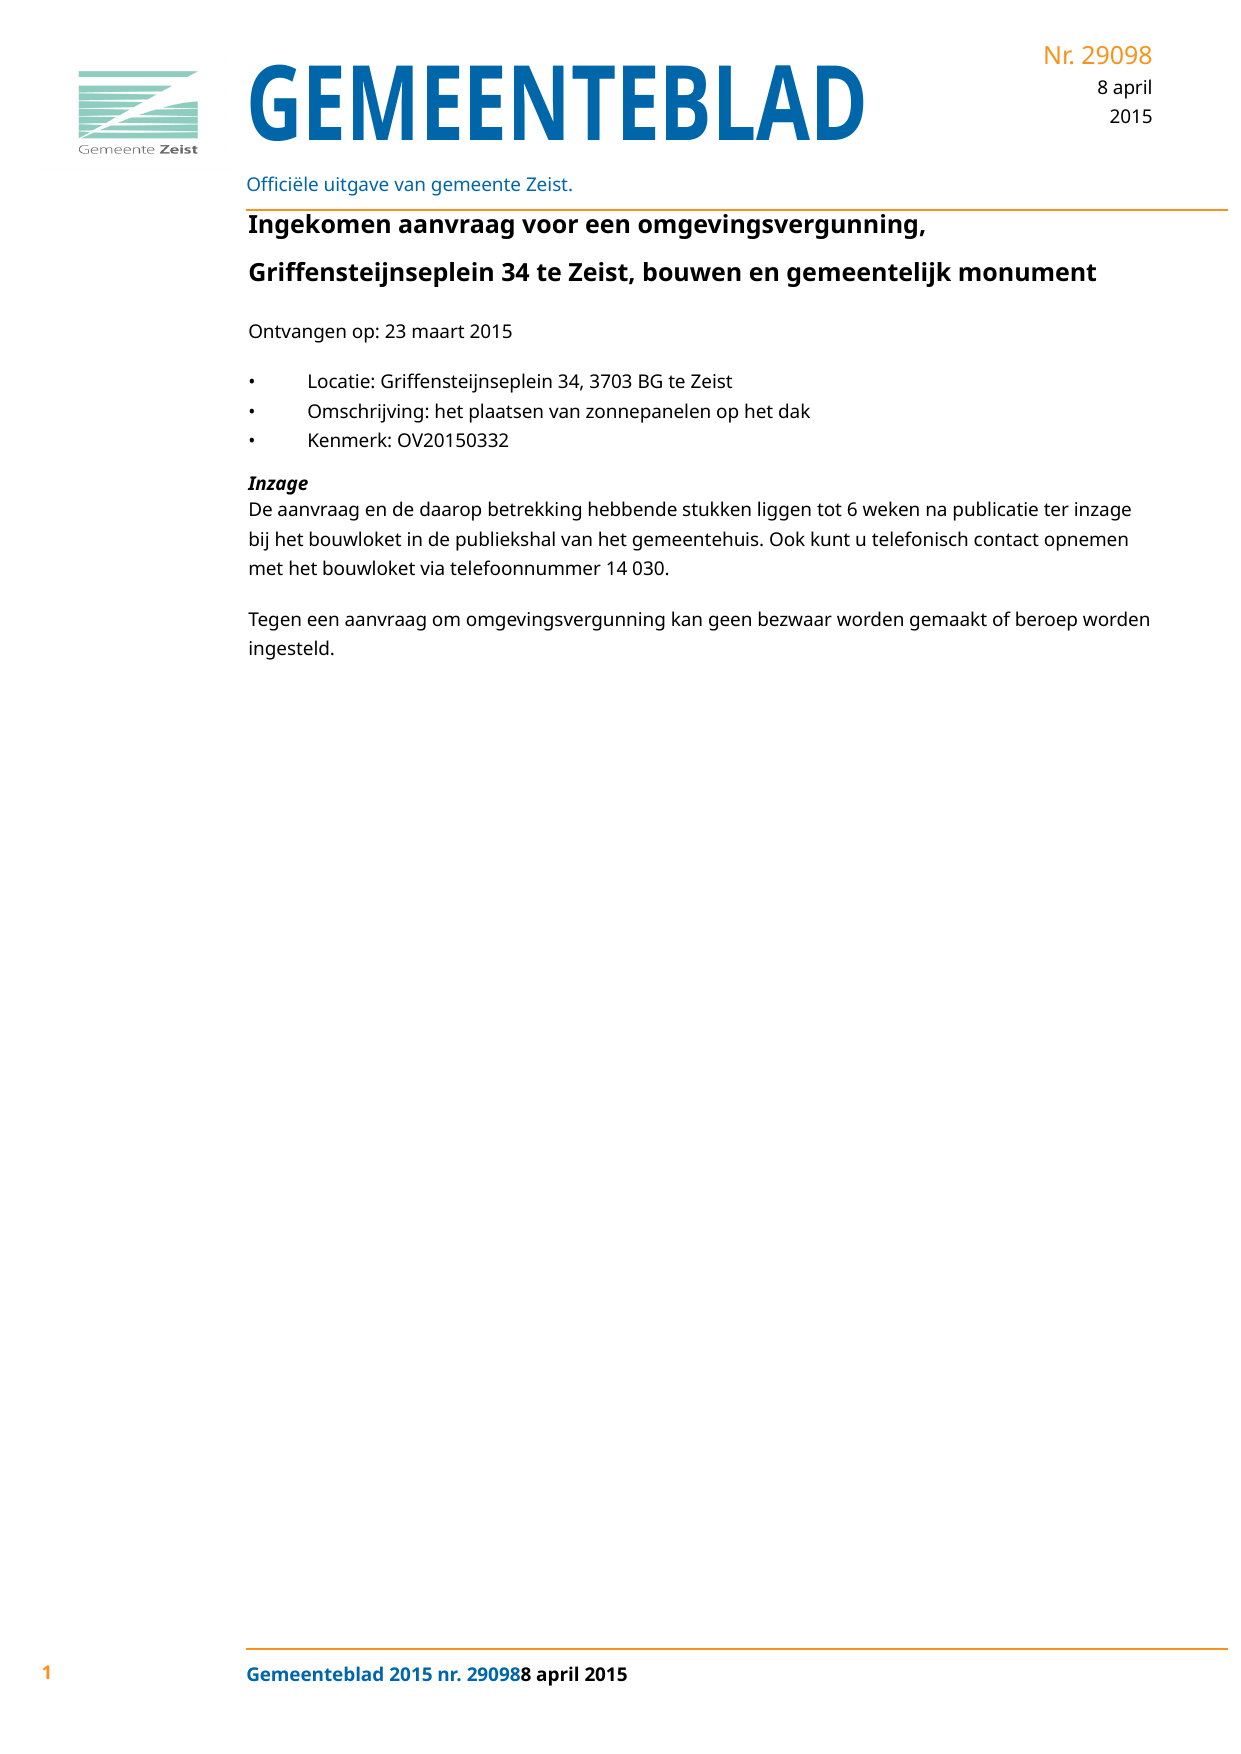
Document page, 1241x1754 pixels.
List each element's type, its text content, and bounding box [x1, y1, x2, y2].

list Omschrijving: het plaatsen van zonnepanelen op het dak [248, 398, 1152, 424]
list Kenmerk: OV20150332 [248, 427, 1152, 453]
text De aanvraag en de daarop betrekking hebbende stukken liggen tot 6 weken na publicatie ter inzage bij het bouwloket in de publiekshal van het gemeentehuis. Ook kunt u telefonisch contact opnemen met het bouwloket via telefoonnummer 14 030. [248, 496, 1152, 581]
text Inzage [248, 471, 1152, 496]
picture [41, 47, 231, 172]
text Ingekomen aanvraag voor een omgevingsvergunning, Griffensteijnseplein 34 te Zeist, bouwen en gemeentelijk monument [248, 211, 1152, 288]
list Locatie: Griffensteijnseplein 34, 3703 BG te Zeist [248, 368, 1152, 394]
text Tegen een aanvraag om omgevingsvergunning kan geen bezwaar worden gemaakt of beroep worden ingesteld. [248, 606, 1152, 661]
text Ontvangen op: 23 maart 2015 [248, 318, 1152, 344]
